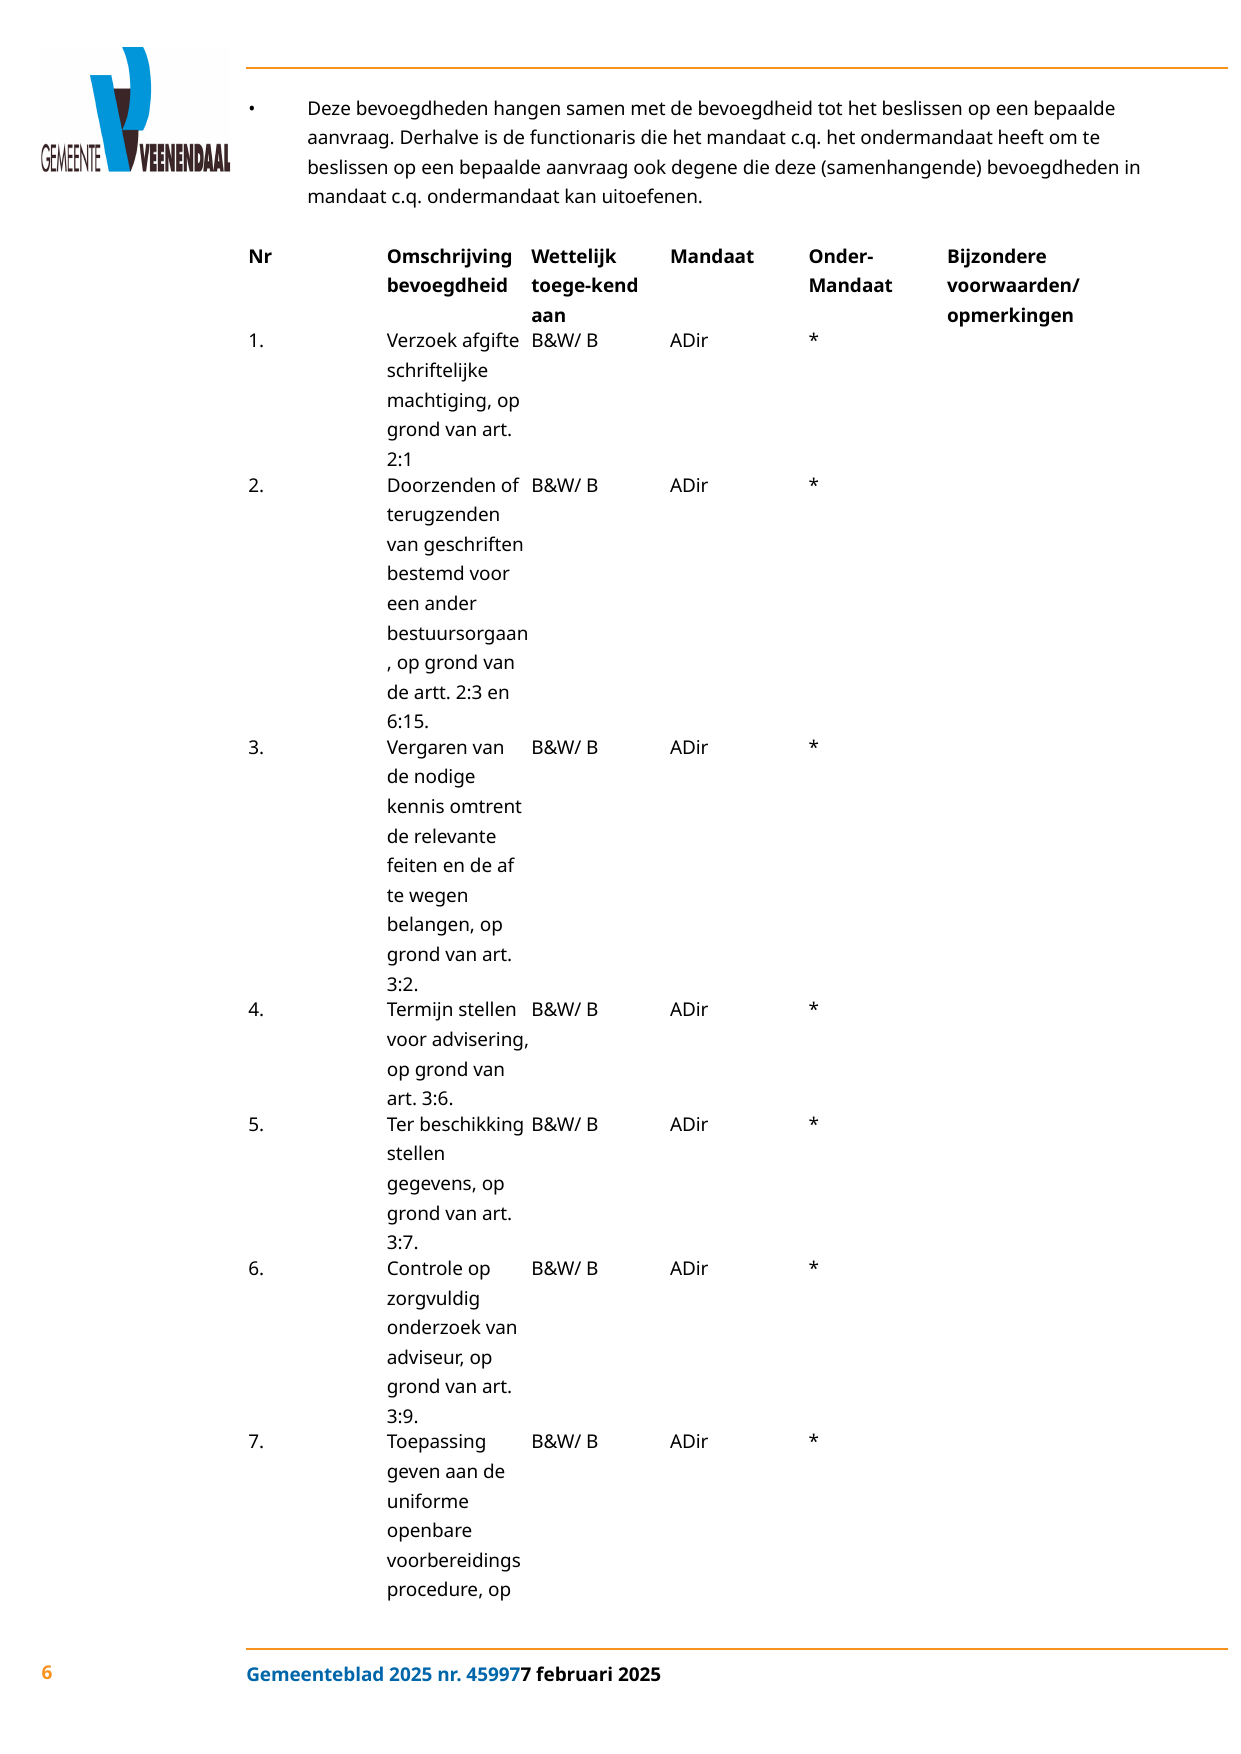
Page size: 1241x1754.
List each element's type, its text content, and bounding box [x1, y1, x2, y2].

table_cell * [808, 472, 947, 734]
table_cell [947, 1429, 1152, 1602]
table_cell * [808, 328, 947, 472]
table_cell [947, 734, 1152, 997]
table_cell B&W/ B [531, 1111, 670, 1255]
table_header Wettelijk toege-kend aan [531, 243, 670, 328]
table_cell [947, 997, 1152, 1111]
table_cell Termijn stellen voor advisering, op grond van art. 3:6. [387, 997, 531, 1111]
table_cell ADir [670, 997, 808, 1111]
table_header Omschrijving bevoegdheid [387, 243, 531, 328]
picture [123, 47, 231, 172]
table_cell 5. [248, 1111, 387, 1255]
table_cell 7. [248, 1429, 387, 1602]
table_header Mandaat [670, 243, 808, 328]
table_cell 1. [248, 328, 387, 472]
table_cell [947, 472, 1152, 734]
table_cell Controle op zorgvuldig onderzoek van adviseur, op grond van art. 3:9. [387, 1255, 531, 1429]
table_cell 2. [248, 472, 387, 734]
picture [41, 47, 130, 172]
table_cell ADir [670, 1255, 808, 1429]
table_cell 3. [248, 734, 387, 997]
table_cell 6. [248, 1255, 387, 1429]
table_cell B&W/ B [531, 1429, 670, 1602]
table_cell Vergaren van de nodige kennis omtrent de relevante feiten en de af te wegen belangen, op grond van art. 3:2. [387, 734, 531, 997]
table_cell Toepassing geven aan de uniforme openbare voorbereidingsprocedure, op [387, 1429, 531, 1602]
table_cell * [808, 1111, 947, 1255]
table_cell 4. [248, 997, 387, 1111]
table_cell B&W/ B [531, 734, 670, 997]
table_header Bijzondere voorwaarden/ opmerkingen [947, 243, 1152, 328]
table_cell ADir [670, 1429, 808, 1602]
table_cell Doorzenden of terugzenden van geschriften bestemd voor een ander bestuursorgaan, op grond van de artt. 2:3 en 6:15. [387, 472, 531, 734]
table_cell * [808, 1255, 947, 1429]
table_cell B&W/ B [531, 1255, 670, 1429]
table_cell ADir [670, 472, 808, 734]
table_cell * [808, 1429, 947, 1602]
table_cell * [808, 734, 947, 997]
table_cell [947, 328, 1152, 472]
table_cell [947, 1111, 1152, 1255]
table_header Onder- Mandaat [808, 243, 947, 328]
table_cell ADir [670, 328, 808, 472]
table_cell ADir [670, 734, 808, 997]
table_cell B&W/ B [531, 328, 670, 472]
table_cell B&W/ B [531, 997, 670, 1111]
table_cell [947, 1255, 1152, 1429]
table_cell Ter beschikking stellen gegevens, op grond van art. 3:7. [387, 1111, 531, 1255]
table_header Nr [248, 243, 387, 328]
table_cell ADir [670, 1111, 808, 1255]
table_cell B&W/ B [531, 472, 670, 734]
table_cell * [808, 997, 947, 1111]
list Deze bevoegdheden hangen samen met de bevoegdheid tot het beslissen op een bepaalde aanvraag. Derhalve is de functionaris die het mandaat c.q. het ondermandaat heeft om te beslissen op een bepaalde aanvraag ook degene die deze (samenhangende) bevoegdheden in mandaat c.q. ondermandaat kan uitoefenen. [248, 95, 1152, 209]
table_cell Verzoek afgifte schriftelijke machtiging, op grond van art. 2:1 [387, 328, 531, 472]
